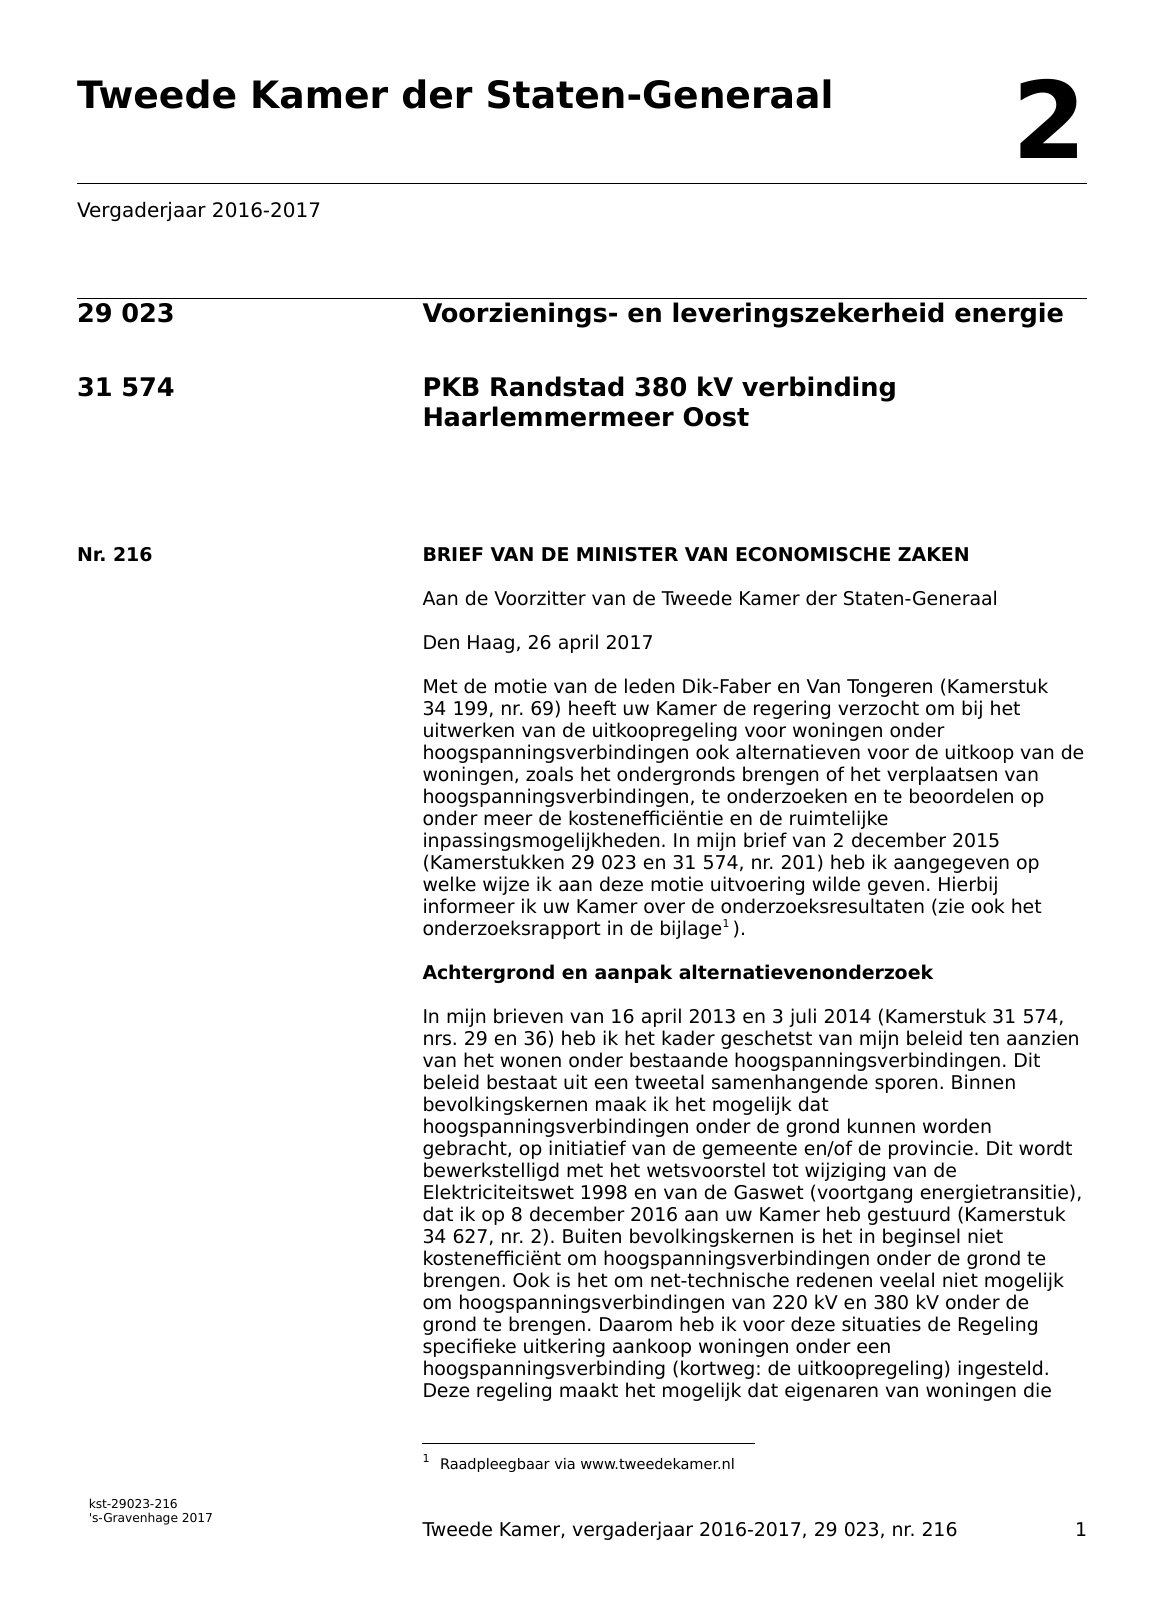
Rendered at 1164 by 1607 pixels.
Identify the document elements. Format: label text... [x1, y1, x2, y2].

table_header 2 [886, 59, 1087, 183]
table_header Tweede Kamer der Staten-Generaal [77, 59, 886, 183]
subtitle Nr. 216 BRIEF VAN DE MINISTER VAN ECONOMISCHE ZAKEN [77, 543, 1087, 565]
text Met de motie van de leden Dik-Faber en Van Tongeren (Kamerstuk 34 199, nr. 69) heeft uw Kamer de regering verzocht om bij het uitwerken van de uitkoopregeling voor woningen onder hoogspanningsverbindingen ook alternatieven voor de uitkoop van de woningen, zoals het ondergronds brengen of het verplaatsen van hoogspanningsverbindingen, te onderzoeken en te beoordelen op onder meer de kostenefficiëntie en de ruimtelijke inpassingsmogelijkheden. In mijn brief van 2 december 2015 (Kamerstukken 29 023 en 31 574, nr. 201) heb ik aangegeven op welke wijze ik aan deze motie uitvoering wilde geven. Hierbij informeer ik uw Kamer over de onderzoeksresultaten (zie ook het onderzoeksrapport in de bijlage). [422, 676, 1087, 940]
subtitle 29 023 Voorzienings- en leveringszekerheid energie [77, 299, 1087, 329]
text kst-29023-216 [88, 1497, 323, 1511]
text Aan de Voorzitter van de Tweede Kamer der Staten-Generaal [422, 588, 1087, 609]
subtitle Achtergrond en aanpak alternatievenonderzoek [422, 962, 1087, 984]
text Raadpleegbaar via www.tweedekamer.nl [422, 1452, 1087, 1474]
text 's-Gravenhage 2017 [88, 1511, 323, 1525]
subtitle 31 574 PKB Randstad 380 kV verbinding Haarlemmermeer Oost [77, 373, 1087, 432]
text In mijn brieven van 16 april 2013 en 3 juli 2014 (Kamerstuk 31 574, nrs. 29 en 36) heb ik het kader geschetst van mijn beleid ten aanzien van het wonen onder bestaande hoogspanningsverbindingen. Dit beleid bestaat uit een tweetal samenhangende sporen. Binnen bevolkingskernen maak ik het mogelijk dat hoogspanningsverbindingen onder de grond kunnen worden gebracht, op initiatief van de gemeente en/of de provincie. Dit wordt bewerkstelligd met het wetsvoorstel tot wijziging van de Elektriciteitswet 1998 en van de Gaswet (voortgang energietransitie), dat ik op 8 december 2016 aan uw Kamer heb gestuurd (Kamerstuk 34 627, nr. 2). Buiten bevolkingskernen is het in beginsel niet kostenefficiënt om hoogspanningsverbindingen onder de grond te brengen. Ook is het om net-technische redenen veelal niet mogelijk om hoogspanningsverbindingen van 220 kV en 380 kV onder de grond te brengen. Daarom heb ik voor deze situaties de Regeling specifieke uitkering aankoop woningen onder een hoogspanningsverbinding (kortweg: de uitkoopregeling) ingesteld. Deze regeling maakt het mogelijk dat eigenaren van woningen die [422, 1006, 1087, 1402]
text Den Haag, 26 april 2017 [422, 632, 1087, 654]
table_cell Vergaderjaar 2016-2017 [77, 184, 1087, 298]
